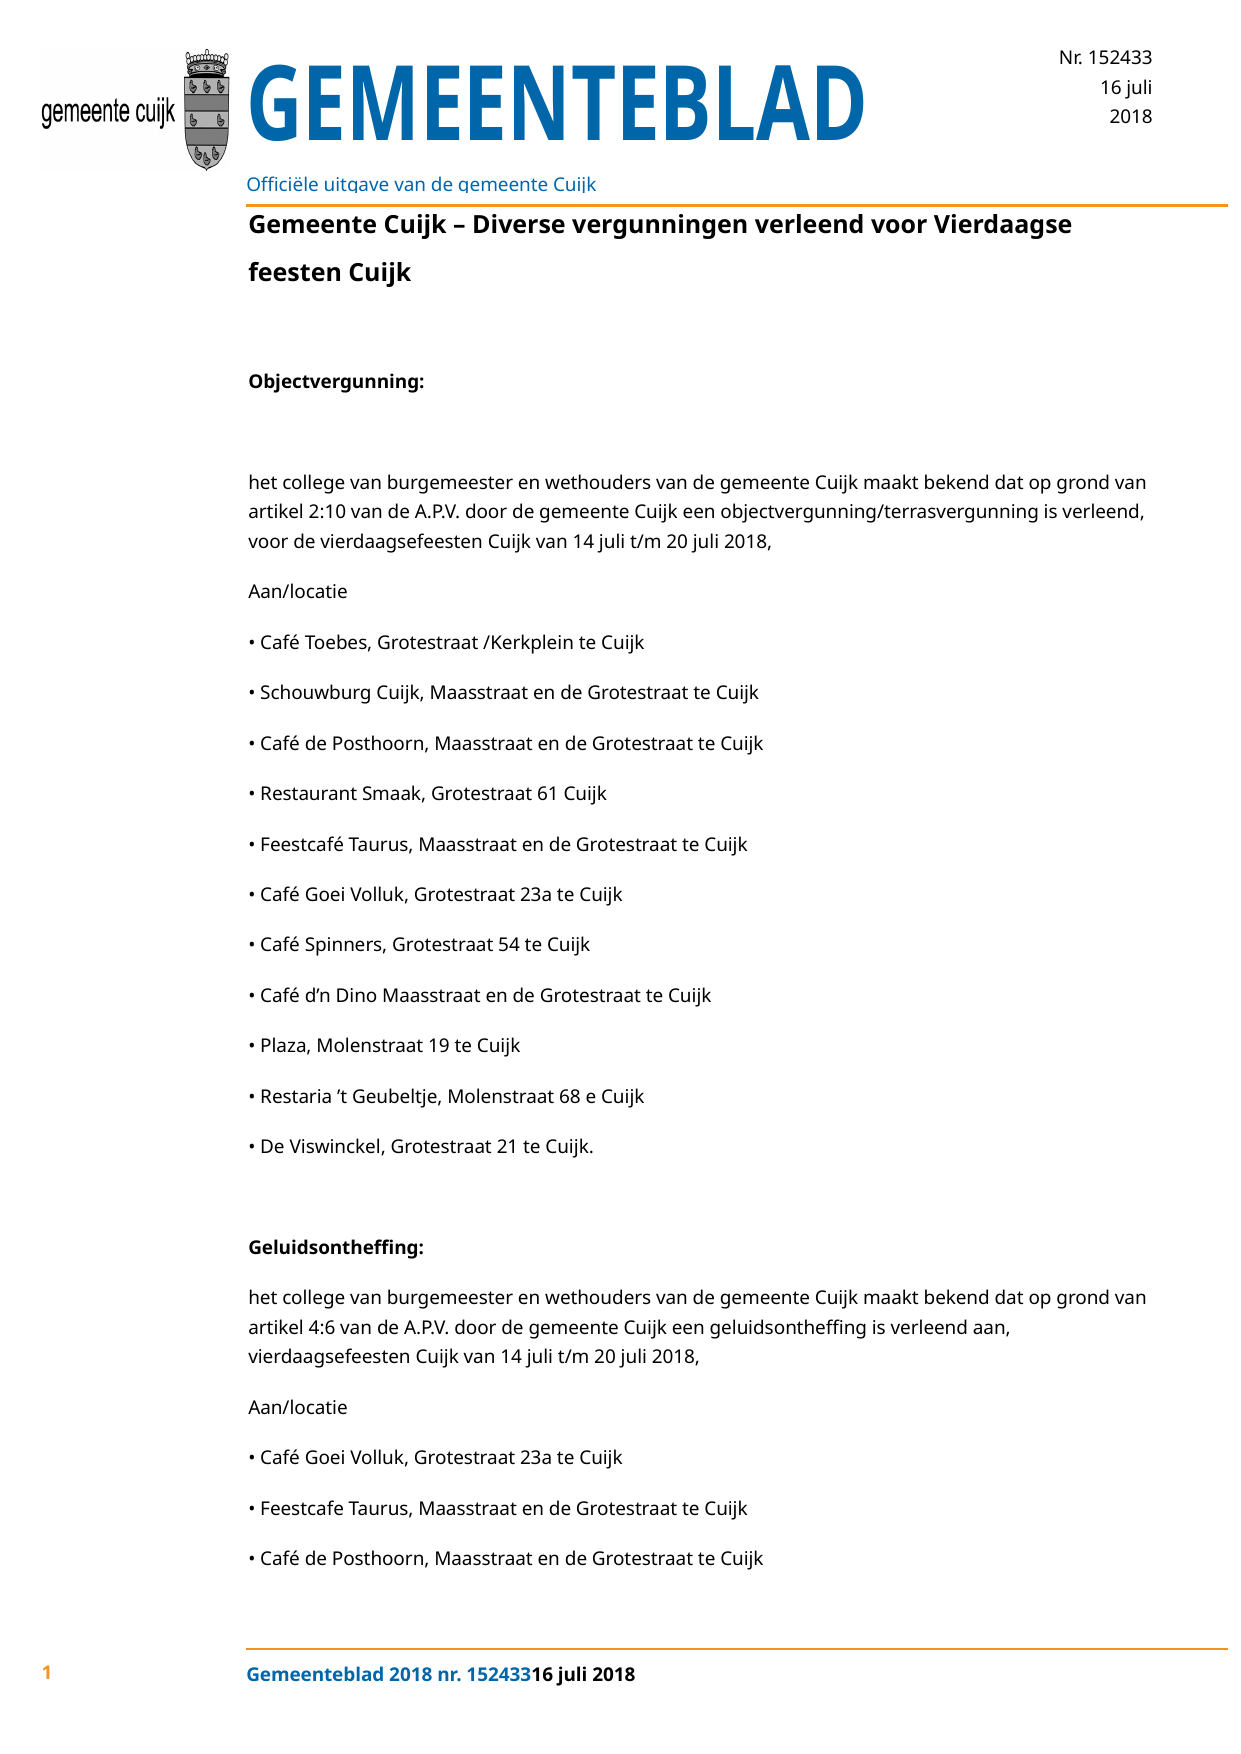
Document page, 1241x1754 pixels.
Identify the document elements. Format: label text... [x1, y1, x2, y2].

text Aan/locatie [248, 1394, 1152, 1420]
text • Schouwburg Cuijk, Maasstraat en de Grotestraat te Cuijk [248, 679, 1152, 705]
text • Restaurant Smaak, Grotestraat 61 Cuijk [248, 780, 1152, 806]
text • Café Toebes, Grotestraat /Kerkplein te Cuijk [248, 629, 1152, 655]
text • Plaza, Molenstraat 19 te Cuijk [248, 1032, 1152, 1058]
text het college van burgemeester en wethouders van de gemeente Cuijk maakt bekend dat op grond van artikel 4:6 van de A.P.V. door de gemeente Cuijk een geluidsontheffing is verleend aan, vierdaagsefeesten Cuijk van 14 juli t/m 20 juli 2018, [248, 1284, 1152, 1369]
text • Café Goei Volluk, Grotestraat 23a te Cuijk [248, 1444, 1152, 1470]
picture [41, 47, 231, 172]
text • Restaria ’t Geubeltje, Molenstraat 68 e Cuijk [248, 1083, 1152, 1109]
text Geluidsontheffing: [248, 1234, 1152, 1260]
text Gemeente Cuijk – Diverse vergunningen verleend voor Vierdaagse feesten Cuijk [248, 207, 1152, 288]
text Objectvergunning: [248, 368, 1152, 394]
text • Café Spinners, Grotestraat 54 te Cuijk [248, 932, 1152, 957]
text het college van burgemeester en wethouders van de gemeente Cuijk maakt bekend dat op grond van artikel 2:10 van de A.P.V. door de gemeente Cuijk een objectvergunning/terrasvergunning is verleend, voor de vierdaagsefeesten Cuijk van 14 juli t/m 20 juli 2018, [248, 469, 1152, 554]
text • Feestcafe Taurus, Maasstraat en de Grotestraat te Cuijk [248, 1495, 1152, 1521]
text • Café de Posthoorn, Maasstraat en de Grotestraat te Cuijk [248, 1545, 1152, 1571]
text Aan/locatie [248, 579, 1152, 604]
text • Café de Posthoorn, Maasstraat en de Grotestraat te Cuijk [248, 730, 1152, 756]
text • De Viswinckel, Grotestraat 21 te Cuijk. [248, 1133, 1152, 1159]
text • Café Goei Volluk, Grotestraat 23a te Cuijk [248, 881, 1152, 907]
text • Feestcafé Taurus, Maasstraat en de Grotestraat te Cuijk [248, 831, 1152, 857]
text • Café d’n Dino Maasstraat en de Grotestraat te Cuijk [248, 982, 1152, 1008]
